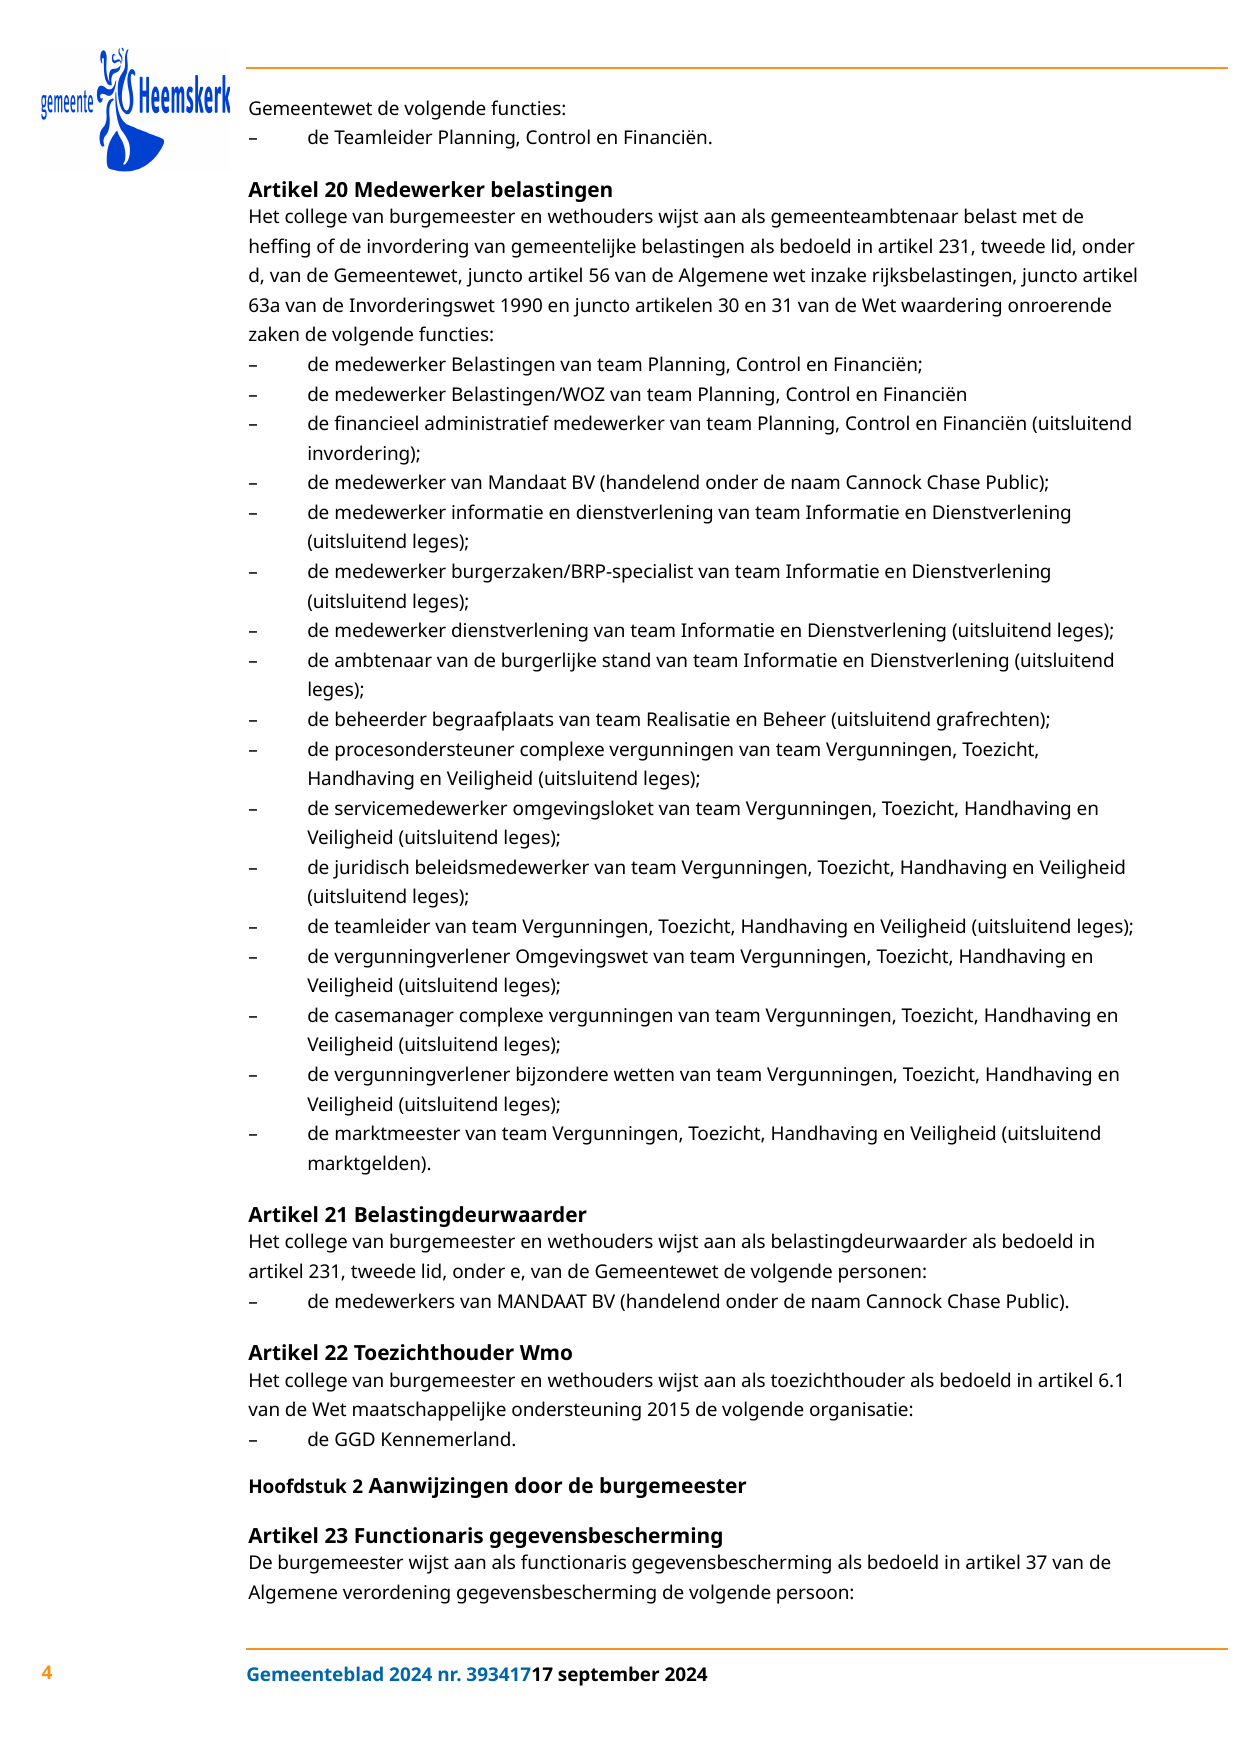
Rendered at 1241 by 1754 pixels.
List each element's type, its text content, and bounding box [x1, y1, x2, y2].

list de juridisch beleidsmedewerker van team Vergunningen, Toezicht, Handhaving en Veiligheid (uitsluitend leges); [248, 854, 1152, 909]
text Artikel 20 Medewerker belastingen [248, 175, 1152, 203]
text Gemeentewet de volgende functies: [248, 95, 1152, 121]
list de medewerker burgerzaken/BRP-specialist van team Informatie en Dienstverlening (uitsluitend leges); [248, 558, 1152, 613]
list de financieel administratief medewerker van team Planning, Control en Financiën (uitsluitend invordering); [248, 410, 1152, 466]
list de medewerker dienstverlening van team Informatie en Dienstverlening (uitsluitend leges); [248, 617, 1152, 643]
list de beheerder begraafplaats van team Realisatie en Beheer (uitsluitend grafrechten); [248, 706, 1152, 732]
text Artikel 23 Functionaris gegevensbescherming [248, 1521, 1152, 1549]
list de medewerker Belastingen van team Planning, Control en Financiën; [248, 351, 1152, 377]
list de vergunningverlener bijzondere wetten van team Vergunningen, Toezicht, Handhaving en Veiligheid (uitsluitend leges); [248, 1061, 1152, 1116]
text Het college van burgemeester en wethouders wijst aan als toezichthouder als bedoeld in artikel 6.1 van de Wet maatschappelijke ondersteuning 2015 de volgende organisatie: [248, 1367, 1152, 1422]
list de GGD Kennemerland. [248, 1426, 1152, 1452]
picture [41, 47, 231, 172]
list de Teamleider Planning, Control en Financiën. [248, 124, 1152, 150]
list de medewerker van Mandaat BV (handelend onder de naam Cannock Chase Public); [248, 469, 1152, 495]
text Het college van burgemeester en wethouders wijst aan als belastingdeurwaarder als bedoeld in artikel 231, tweede lid, onder e, van de Gemeentewet de volgende personen: [248, 1229, 1152, 1284]
text De burgemeester wijst aan als functionaris gegevensbescherming als bedoeld in artikel 37 van de Algemene verordening gegevensbescherming de volgende persoon: [248, 1549, 1152, 1604]
list de teamleider van team Vergunningen, Toezicht, Handhaving en Veiligheid (uitsluitend leges); [248, 913, 1152, 939]
list de medewerkers van MANDAAT BV (handelend onder de naam Cannock Chase Public). [248, 1288, 1152, 1314]
text Artikel 22 Toezichthouder Wmo [248, 1338, 1152, 1367]
list de procesondersteuner complexe vergunningen van team Vergunningen, Toezicht, Handhaving en Veiligheid (uitsluitend leges); [248, 736, 1152, 791]
list de medewerker informatie en dienstverlening van team Informatie en Dienstverlening (uitsluitend leges); [248, 499, 1152, 554]
text Het college van burgemeester en wethouders wijst aan als gemeenteambtenaar belast met de heffing of de invordering van gemeentelijke belastingen als bedoeld in artikel 231, tweede lid, onder d, van de Gemeentewet, juncto artikel 56 van de Algemene wet inzake rijksbelastingen, juncto artikel 63a van de Invorderingswet 1990 en juncto artikelen 30 en 31 van de Wet waardering onroerende zaken de volgende functies: [248, 203, 1152, 347]
text Artikel 21 Belastingdeurwaarder [248, 1200, 1152, 1229]
list de casemanager complexe vergunningen van team Vergunningen, Toezicht, Handhaving en Veiligheid (uitsluitend leges); [248, 1002, 1152, 1057]
list de marktmeester van team Vergunningen, Toezicht, Handhaving en Veiligheid (uitsluitend marktgelden). [248, 1120, 1152, 1176]
list de ambtenaar van de burgerlijke stand van team Informatie en Dienstverlening (uitsluitend leges); [248, 647, 1152, 702]
list de medewerker Belastingen/WOZ van team Planning, Control en Financiën [248, 381, 1152, 406]
list de vergunningverlener Omgevingswet van team Vergunningen, Toezicht, Handhaving en Veiligheid (uitsluitend leges); [248, 943, 1152, 998]
list de servicemedewerker omgevingsloket van team Vergunningen, Toezicht, Handhaving en Veiligheid (uitsluitend leges); [248, 795, 1152, 850]
text Hoofdstuk 2 Aanwijzingen door de burgemeester [248, 1472, 1152, 1500]
